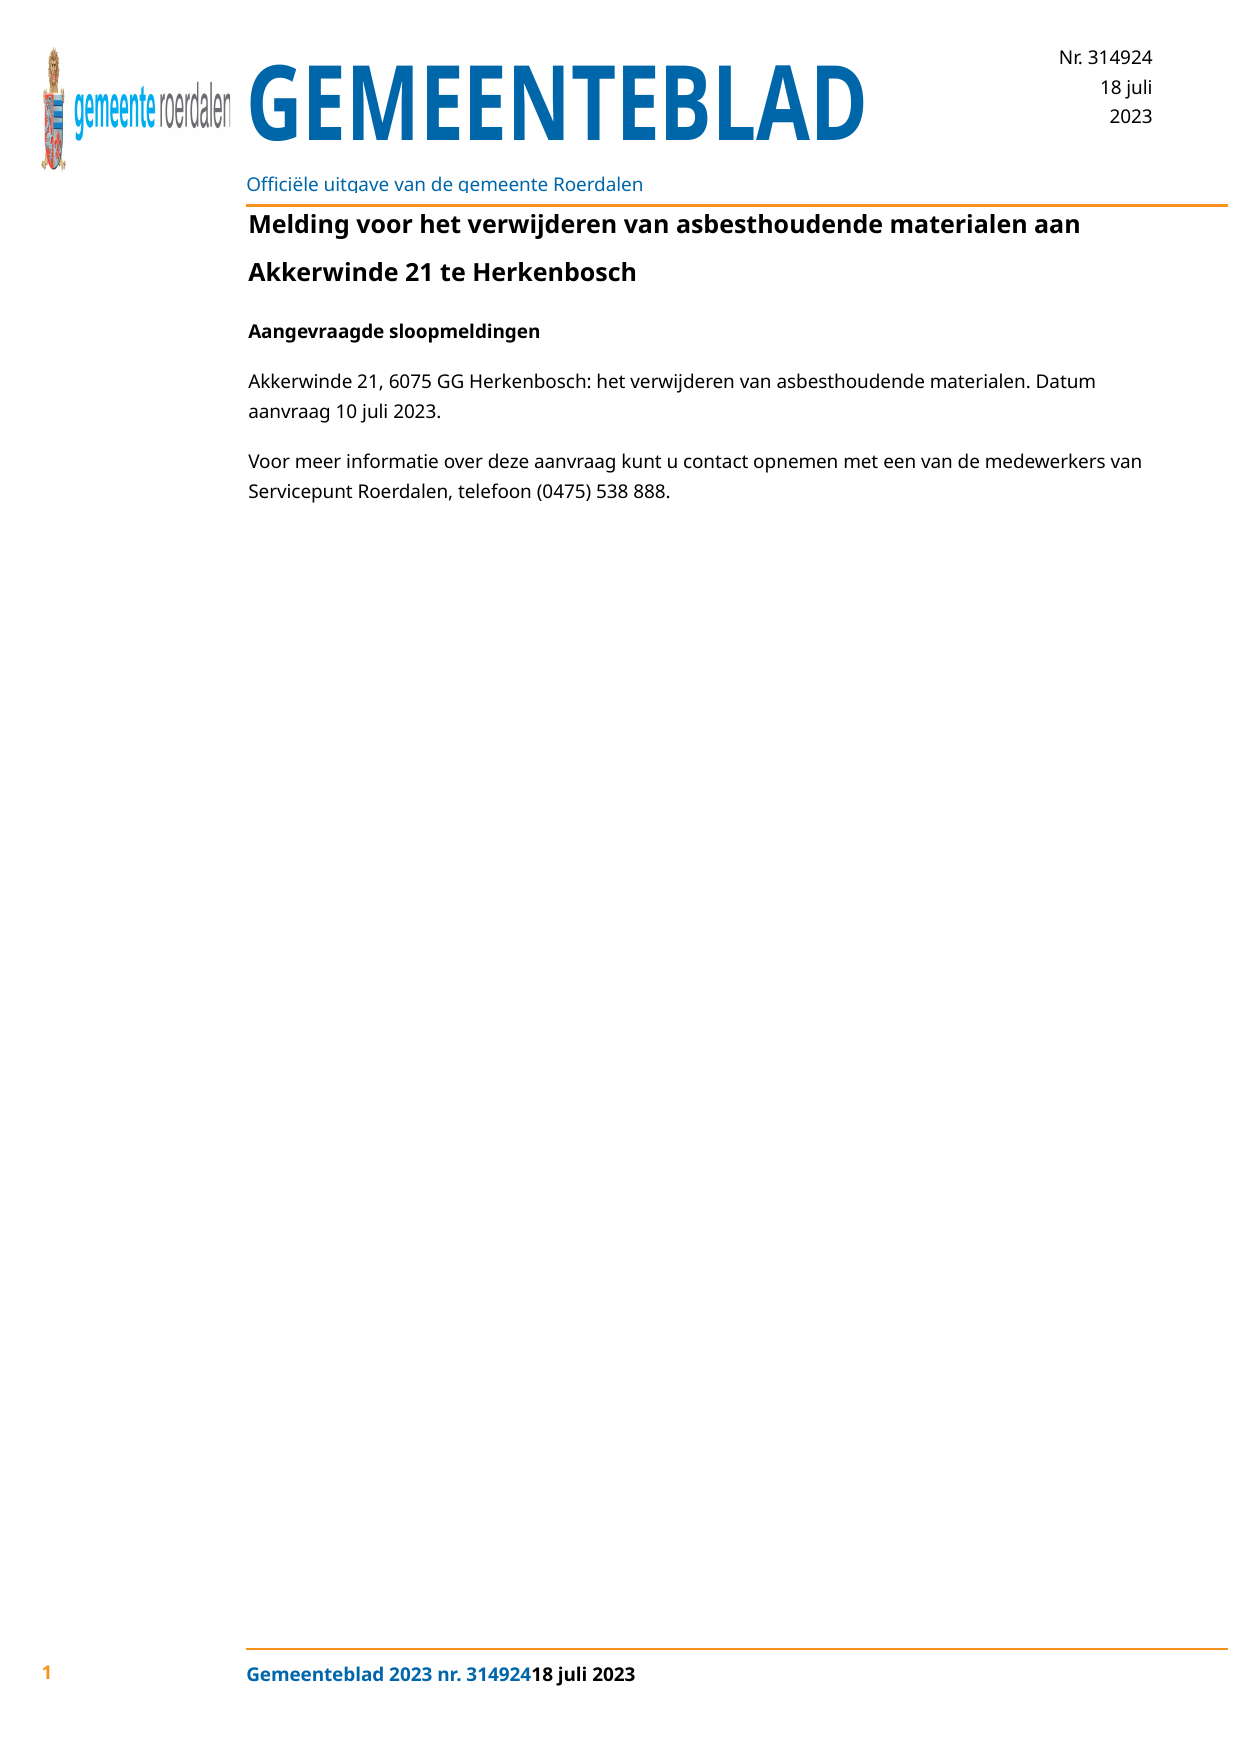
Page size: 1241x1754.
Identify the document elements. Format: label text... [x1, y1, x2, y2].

text Melding voor het verwijderen van asbesthoudende materialen aan Akkerwinde 21 te Herkenbosch [248, 207, 1152, 288]
picture [41, 47, 231, 172]
text Akkerwinde 21, 6075 GG Herkenbosch: het verwijderen van asbesthoudende materialen. Datum aanvraag 10 juli 2023. [248, 368, 1152, 424]
text Voor meer informatie over deze aanvraag kunt u contact opnemen met een van de medewerkers van Servicepunt Roerdalen, telefoon (0475) 538 888. [248, 448, 1152, 504]
text Aangevraagde sloopmeldingen [248, 318, 1152, 344]
